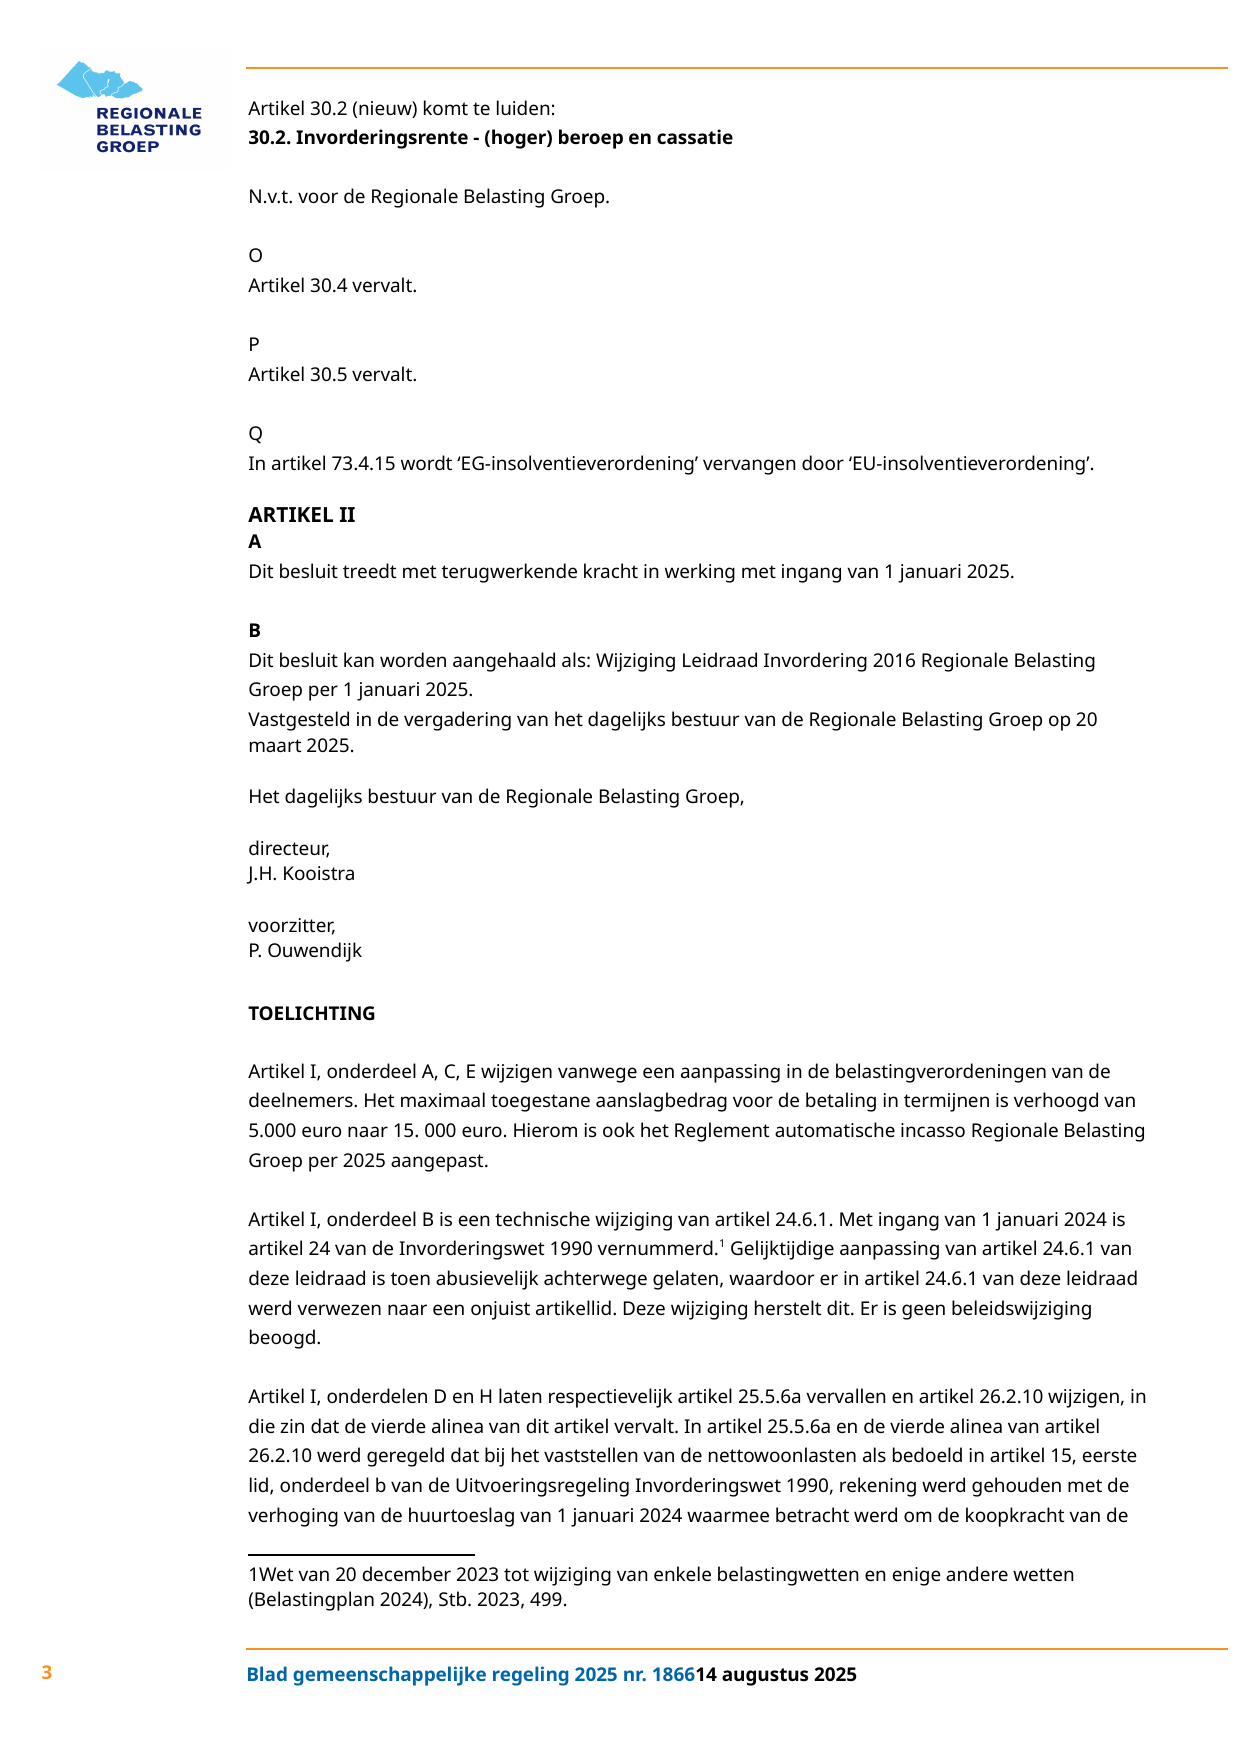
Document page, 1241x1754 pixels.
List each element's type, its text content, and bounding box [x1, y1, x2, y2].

text ARTIKEL II [248, 500, 1152, 529]
text Artikel 30.5 vervalt. [248, 361, 1152, 387]
text Artikel 30.2 (nieuw) komt te luiden: [248, 95, 1152, 121]
text P. Ouwendijk [248, 938, 1152, 963]
text Artikel 30.4 vervalt. [248, 272, 1152, 298]
text O [248, 243, 1152, 268]
text N.v.t. voor de Regionale Belasting Groep. [248, 183, 1152, 209]
text TOELICHTING [248, 989, 1152, 1029]
text A [248, 529, 1152, 554]
text P [248, 331, 1152, 357]
text directeur, [248, 835, 1152, 861]
text B [248, 617, 1152, 643]
text voorzitter, [248, 912, 1152, 938]
text Het dagelijks bestuur van de Regionale Belasting Groep, [248, 783, 1152, 809]
text Q [248, 420, 1152, 446]
text Dit besluit kan worden aangehaald als: Wijziging Leidraad Invordering 2016 Regionale Belasting Groep per 1 januari 2025. [248, 647, 1152, 702]
text Artikel I, onderdelen D en H laten respectievelijk artikel 25.5.6a vervallen en artikel 26.2.10 wijzigen, in die zin dat de vierde alinea van dit artikel vervalt. In artikel 25.5.6a en de vierde alinea van artikel 26.2.10 werd geregeld dat bij het vaststellen van de nettowoonlasten als bedoeld in artikel 15, eerste lid, onderdeel b van de Uitvoeringsregeling Invorderingswet 1990, rekening werd gehouden met de verhoging van de huurtoeslag van 1 januari 2024 waarmee betracht werd om de koopkracht van de [248, 1383, 1152, 1527]
picture [41, 47, 231, 172]
text Artikel I, onderdeel A, C, E wijzigen vanwege een aanpassing in de belastingverordeningen van de deelnemers. Het maximaal toegestane aanslagbedrag voor de betaling in termijnen is verhoogd van 5.000 euro naar 15. 000 euro. Hierom is ook het Reglement automatische incasso Regionale Belasting Groep per 2025 aangepast. [248, 1058, 1152, 1172]
text In artikel 73.4.15 wordt ‘EG-insolventieverordening’ vervangen door ‘EU-insolventieverordening’. [248, 450, 1152, 476]
text Wet van 20 december 2023 tot wijziging van enkele belastingwetten en enige andere wetten (Belastingplan 2024), Stb. 2023, 499. [248, 1561, 1152, 1612]
text J.H. Kooistra [248, 861, 1152, 886]
text Dit besluit treedt met terugwerkende kracht in werking met ingang van 1 januari 2025. [248, 558, 1152, 584]
text Artikel I, onderdeel B is een technische wijziging van artikel 24.6.1. Met ingang van 1 januari 2024 is artikel 24 van de Invorderingswet 1990 vernummerd. Gelijktijdige aanpassing van artikel 24.6.1 van deze leidraad is toen abusievelijk achterwege gelaten, waardoor er in artikel 24.6.1 van deze leidraad werd verwezen naar een onjuist artikellid. Deze wijziging herstelt dit. Er is geen beleidswijziging beoogd. [248, 1206, 1152, 1350]
text Vastgesteld in de vergadering van het dagelijks bestuur van de Regionale Belasting Groep op 20 maart 2025. [248, 706, 1152, 758]
text 30.2. Invorderingsrente - (hoger) beroep en cassatie [248, 124, 1152, 150]
